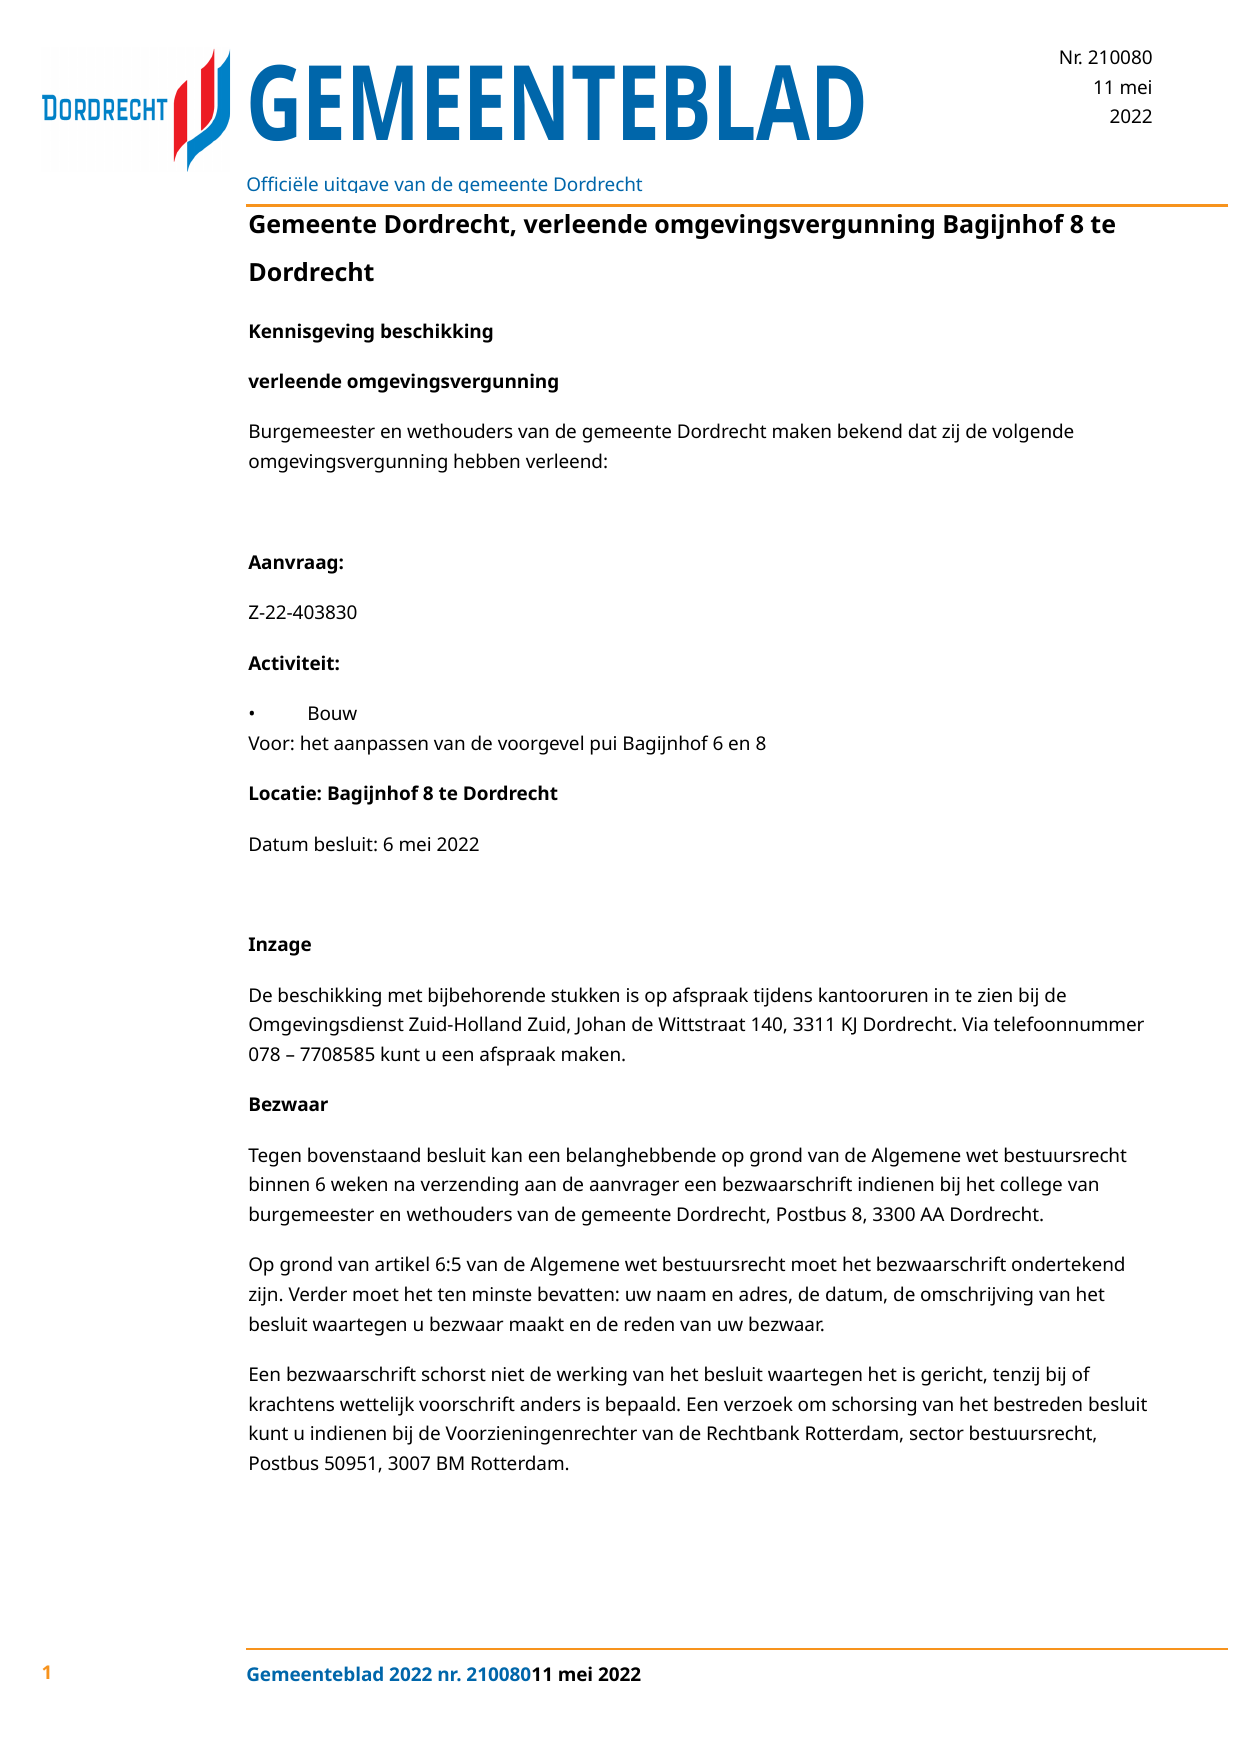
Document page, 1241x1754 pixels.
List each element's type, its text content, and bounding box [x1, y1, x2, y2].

list Bouw [248, 700, 1152, 726]
text Bezwaar [248, 1092, 1152, 1117]
text Inzage [248, 932, 1152, 957]
text verleende omgevingsvergunning [248, 368, 1152, 394]
text Op grond van artikel 6:5 van de Algemene wet bestuursrecht moet het bezwaarschrift ondertekend zijn. Verder moet het ten minste bevatten: uw naam en adres, de datum, de omschrijving van het besluit waartegen u bezwaar maakt en de reden van uw bezwaar. [248, 1252, 1152, 1337]
text Aanvraag: [248, 549, 1152, 575]
text Burgemeester en wethouders van de gemeente Dordrecht maken bekend dat zij de volgende omgevingsvergunning hebben verleend: [248, 419, 1152, 474]
text Z-22-403830 [248, 599, 1152, 625]
text De beschikking met bijbehorende stukken is op afspraak tijdens kantooruren in te zien bij de Omgevingsdienst Zuid-Holland Zuid, Johan de Wittstraat 140, 3311 KJ Dordrecht. Via telefoonnummer 078 – 7708585 kunt u een afspraak maken. [248, 982, 1152, 1067]
text Voor: het aanpassen van de voorgevel pui Bagijnhof 6 en 8 [248, 730, 1152, 756]
text Datum besluit: 6 mei 2022 [248, 831, 1152, 857]
text Gemeente Dordrecht, verleende omgevingsvergunning Bagijnhof 8 te Dordrecht [248, 207, 1152, 288]
text Tegen bovenstaand besluit kan een belanghebbende op grond van de Algemene wet bestuursrecht binnen 6 weken na verzending aan de aanvrager een bezwaarschrift indienen bij het college van burgemeester en wethouders van de gemeente Dordrecht, Postbus 8, 3300 AA Dordrecht. [248, 1142, 1152, 1227]
text Activiteit: [248, 650, 1152, 676]
picture [41, 47, 231, 172]
text Kennisgeving beschikking [248, 318, 1152, 344]
text Een bezwaarschrift schorst niet de werking van het besluit waartegen het is gericht, tenzij bij of krachtens wettelijk voorschrift anders is bepaald. Een verzoek om schorsing van het bestreden besluit kunt u indienen bij de Voorzieningenrechter van de Rechtbank Rotterdam, sector bestuursrecht, Postbus 50951, 3007 BM Rotterdam. [248, 1361, 1152, 1476]
text Locatie: Bagijnhof 8 te Dordrecht [248, 780, 1152, 806]
